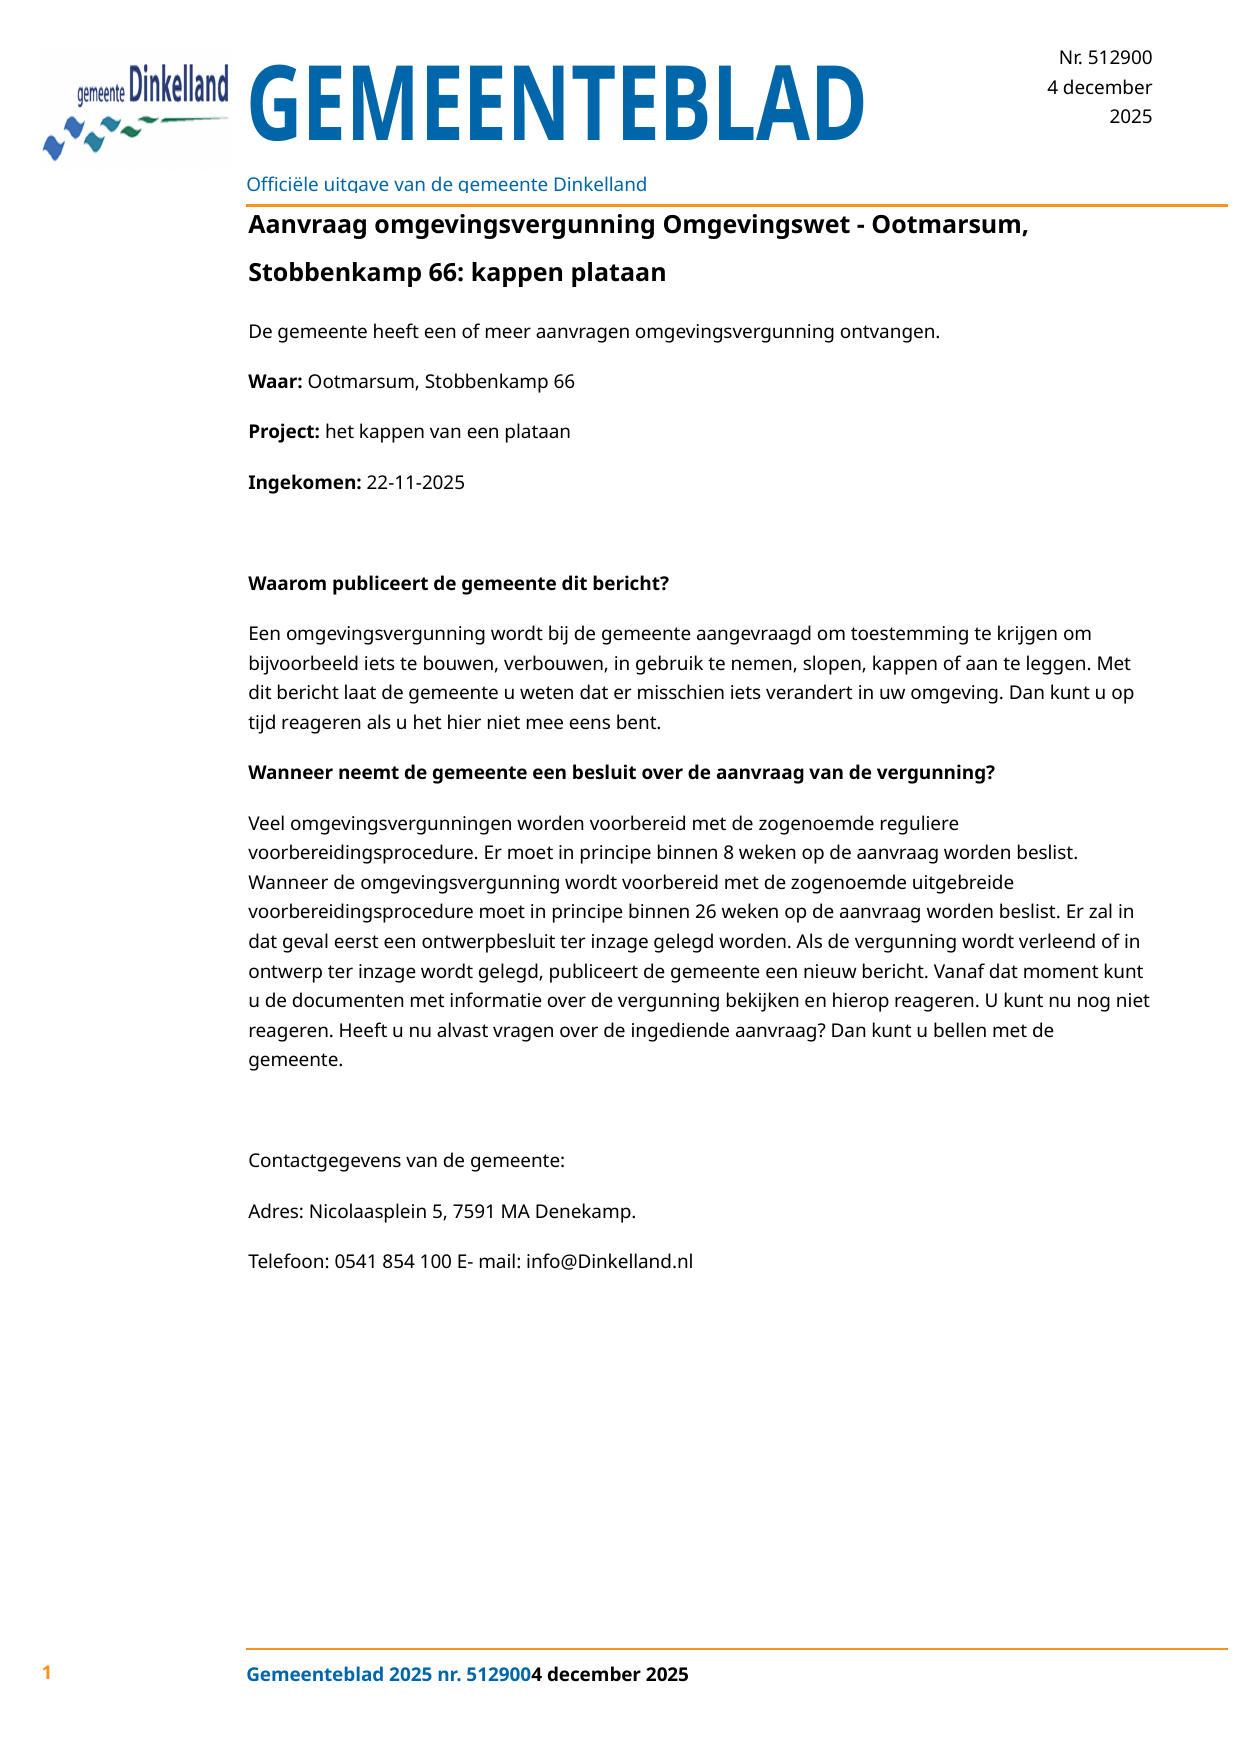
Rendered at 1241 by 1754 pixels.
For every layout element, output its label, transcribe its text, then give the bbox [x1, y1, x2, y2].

text Wanneer neemt de gemeente een besluit over de aanvraag van de vergunning? [248, 759, 1152, 785]
text Waar: Ootmarsum, Stobbenkamp 66 [248, 368, 1152, 394]
text Contactgegevens van de gemeente: [248, 1147, 1152, 1173]
text Waarom publiceert de gemeente dit bericht? [248, 570, 1152, 596]
picture [41, 47, 231, 172]
text Project: het kappen van een plataan [248, 419, 1152, 444]
text Een omgevingsvergunning wordt bij de gemeente aangevraagd om toestemming te krijgen om bijvoorbeeld iets te bouwen, verbouwen, in gebruik te nemen, slopen, kappen of aan te leggen. Met dit bericht laat de gemeente u weten dat er misschien iets verandert in uw omgeving. Dan kunt u op tijd reageren als u het hier niet mee eens bent. [248, 620, 1152, 735]
text De gemeente heeft een of meer aanvragen omgevingsvergunning ontvangen. [248, 318, 1152, 344]
text Veel omgevingsvergunningen worden voorbereid met de zogenoemde reguliere voorbereidingsprocedure. Er moet in principe binnen 8 weken op de aanvraag worden beslist. Wanneer de omgevingsvergunning wordt voorbereid met de zogenoemde uitgebreide voorbereidingsprocedure moet in principe binnen 26 weken op de aanvraag worden beslist. Er zal in dat geval eerst een ontwerpbesluit ter inzage gelegd worden. Als de vergunning wordt verleend of in ontwerp ter inzage wordt gelegd, publiceert de gemeente een nieuw bericht. Vanaf dat moment kunt u de documenten met informatie over de vergunning bekijken en hierop reageren. U kunt nu nog niet reageren. Heeft u nu alvast vragen over de ingediende aanvraag? Dan kunt u bellen met de gemeente. [248, 810, 1152, 1072]
text Adres: Nicolaasplein 5, 7591 MA Denekamp. [248, 1198, 1152, 1224]
text Aanvraag omgevingsvergunning Omgevingswet - Ootmarsum, Stobbenkamp 66: kappen plataan [248, 207, 1152, 288]
text Ingekomen: 22-11-2025 [248, 469, 1152, 495]
text Telefoon: 0541 854 100 E- mail: info@Dinkelland.nl [248, 1248, 1152, 1274]
